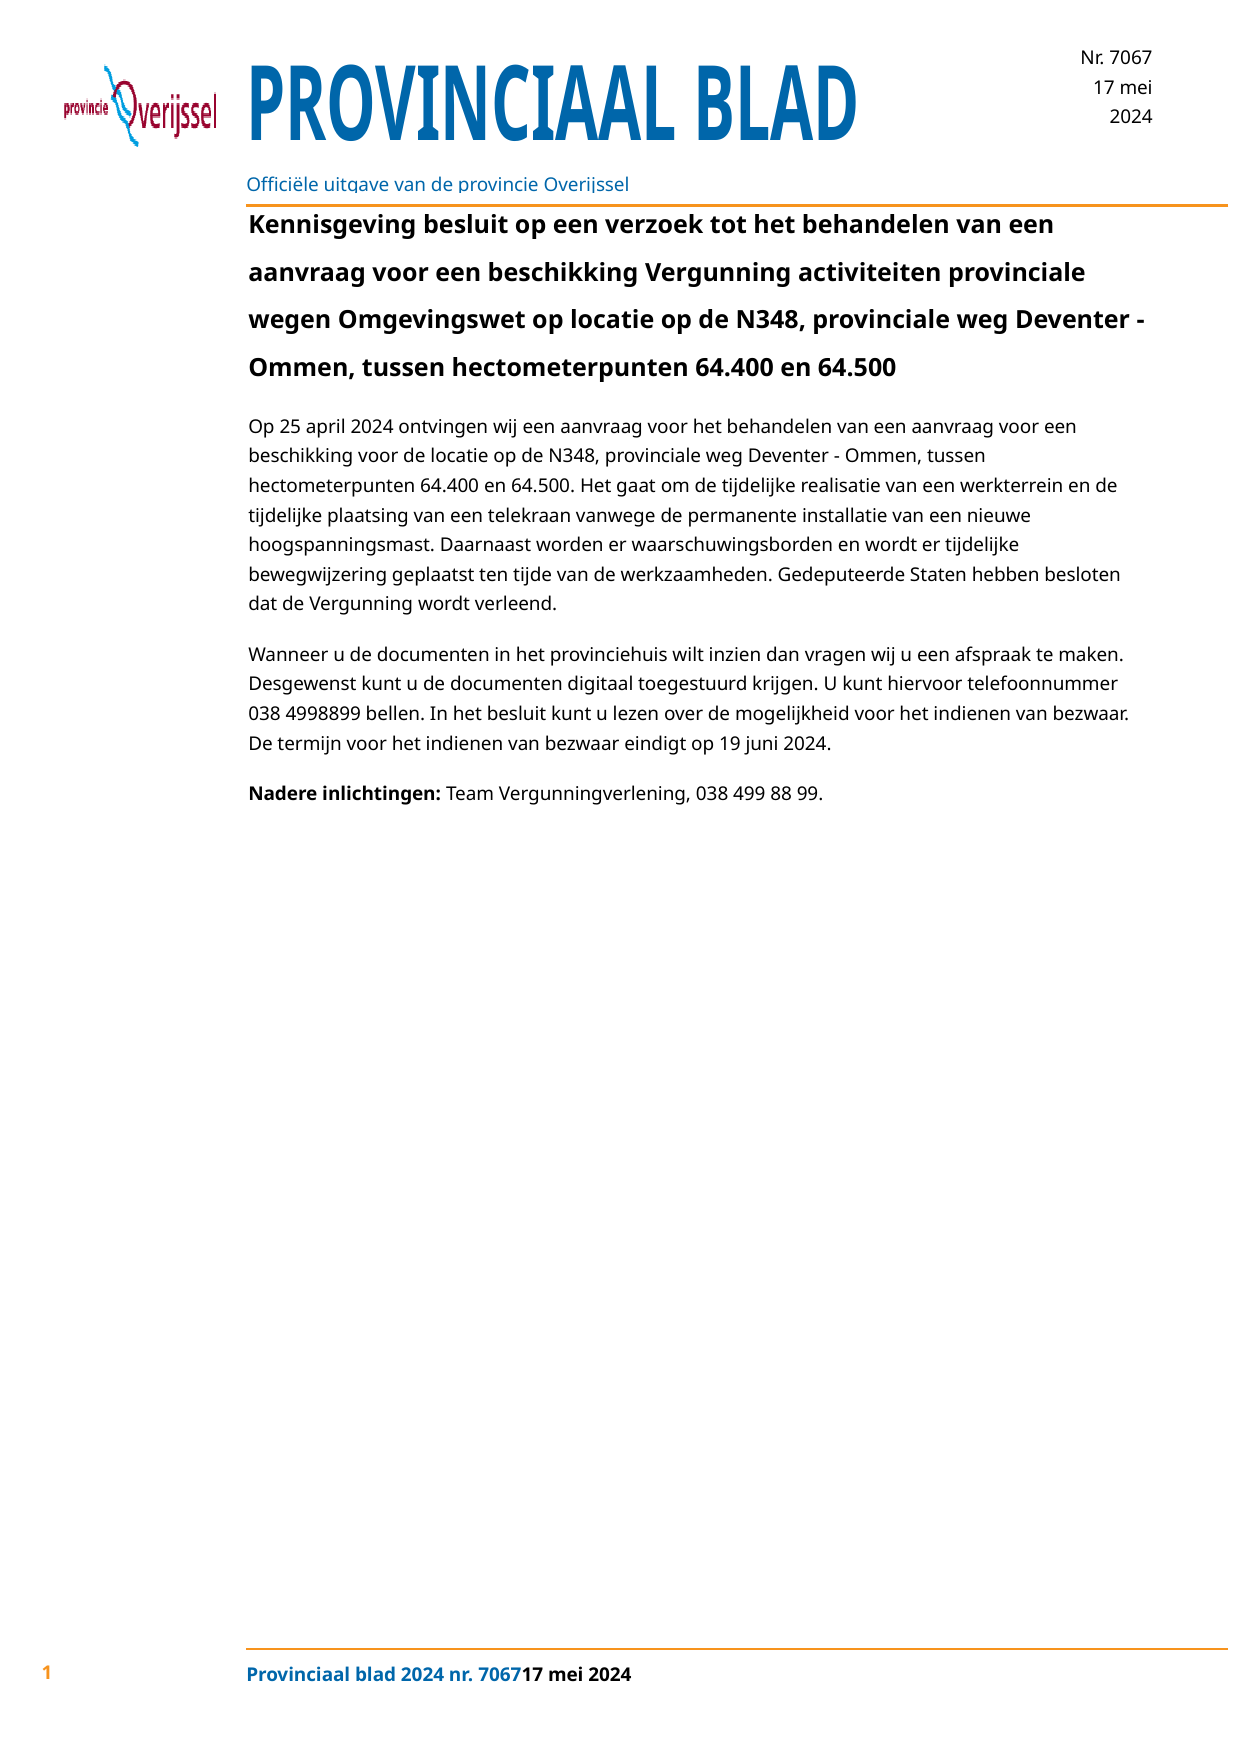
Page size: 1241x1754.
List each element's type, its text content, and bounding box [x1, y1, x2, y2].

picture [41, 47, 231, 172]
text Nadere inlichtingen: Team Vergunningverlening, 038 499 88 99. [248, 780, 1152, 806]
text Wanneer u de documenten in het provinciehuis wilt inzien dan vragen wij u een afspraak te maken. Desgewenst kunt u de documenten digitaal toegestuurd krijgen. U kunt hiervoor telefoonnummer 038 4998899 bellen. In het besluit kunt u lezen over de mogelijkheid voor het indienen van bezwaar. De termijn voor het indienen van bezwaar eindigt op 19 juni 2024. [248, 641, 1152, 756]
text Kennisgeving besluit op een verzoek tot het behandelen van een aanvraag voor een beschikking Vergunning activiteiten provinciale wegen Omgevingswet op locatie op de N348, provinciale weg Deventer - Ommen, tussen hectometerpunten 64.400 en 64.500 [248, 207, 1152, 384]
text Op 25 april 2024 ontvingen wij een aanvraag voor het behandelen van een aanvraag voor een beschikking voor de locatie op de N348, provinciale weg Deventer - Ommen, tussen hectometerpunten 64.400 en 64.500. Het gaat om de tijdelijke realisatie van een werkterrein en de tijdelijke plaatsing van een telekraan vanwege de permanente installatie van een nieuwe hoogspanningsmast. Daarnaast worden er waarschuwingsborden en wordt er tijdelijke bewegwijzering geplaatst ten tijde van de werkzaamheden. Gedeputeerde Staten hebben besloten dat de Vergunning wordt verleend. [248, 413, 1152, 616]
